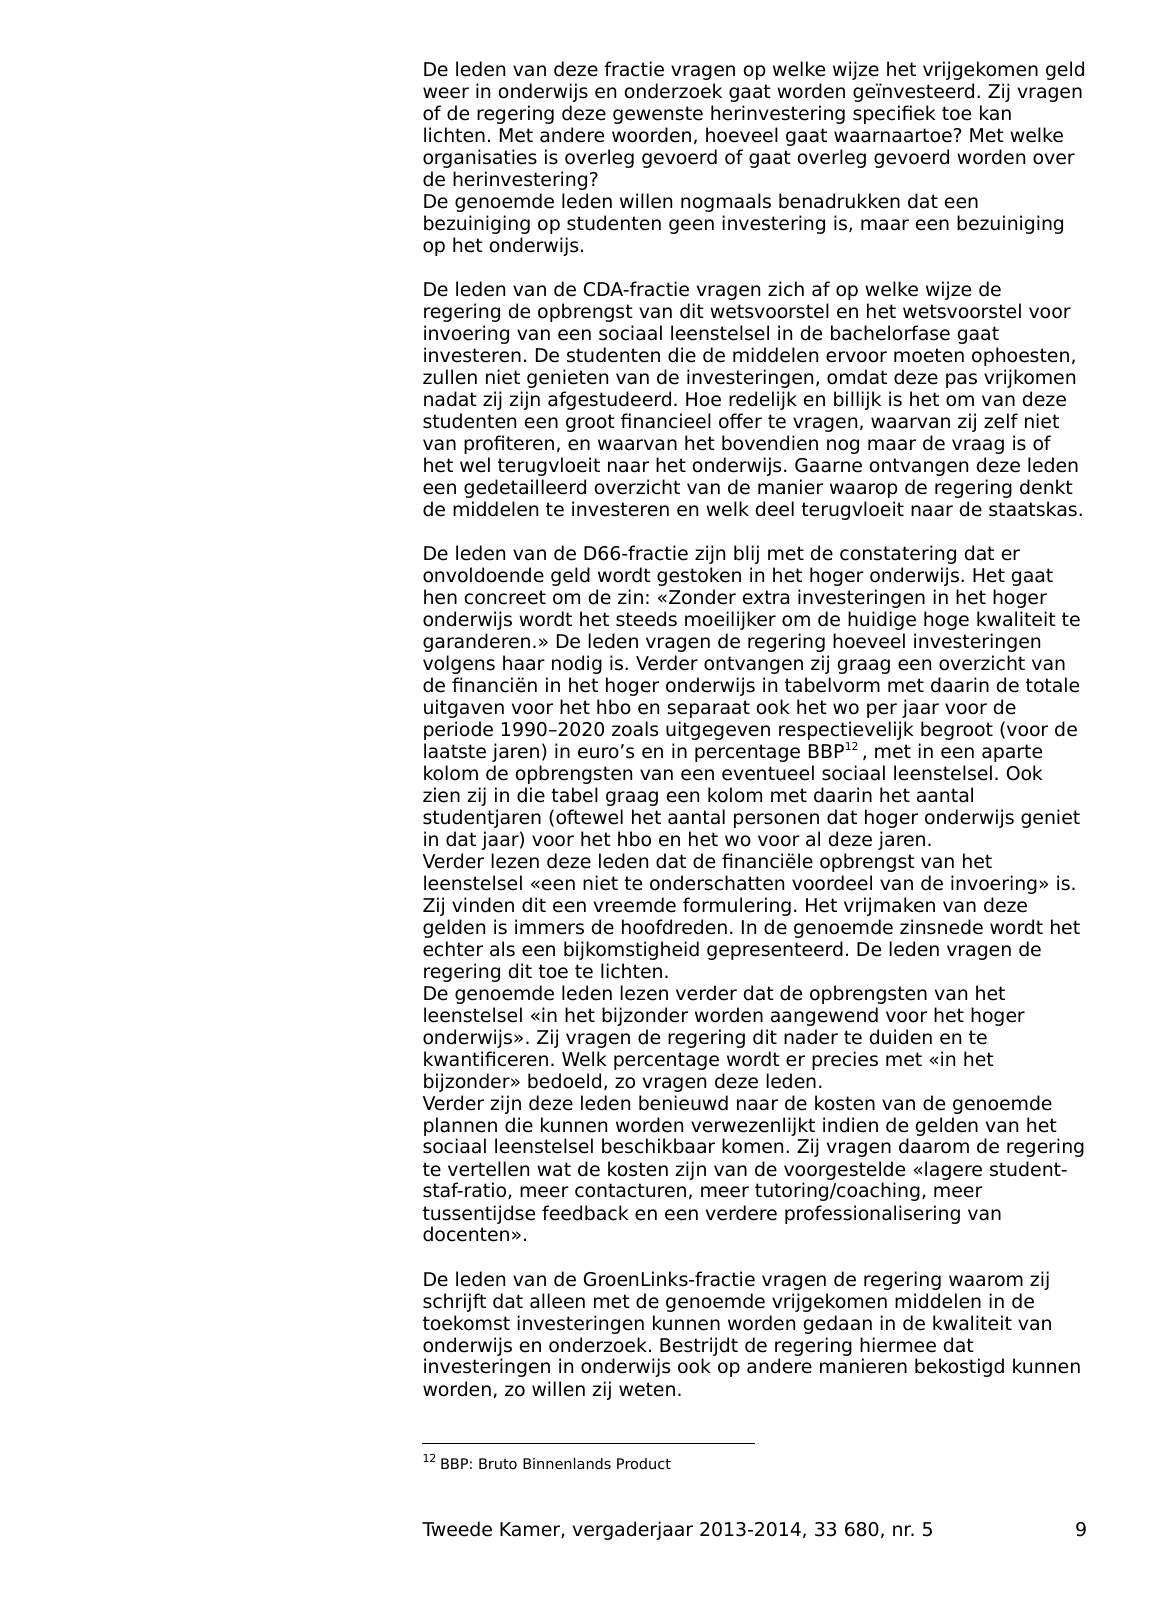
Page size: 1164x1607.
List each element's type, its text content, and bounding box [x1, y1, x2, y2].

text Verder lezen deze leden dat de financiële opbrengst van het leenstelsel «een niet te onderschatten voordeel van de invoering» is. Zij vinden dit een vreemde formulering. Het vrijmaken van deze gelden is immers de hoofdreden. In de genoemde zinsnede wordt het echter als een bijkomstigheid gepresenteerd. De leden vragen de regering dit toe te lichten. [422, 851, 1087, 983]
text De leden van de CDA-fractie vragen zich af op welke wijze de regering de opbrengst van dit wetsvoorstel en het wetsvoorstel voor invoering van een sociaal leenstelsel in de bachelorfase gaat investeren. De studenten die de middelen ervoor moeten ophoesten, zullen niet genieten van de investeringen, omdat deze pas vrijkomen nadat zij zijn afgestudeerd. Hoe redelijk en billijk is het om van deze studenten een groot financieel offer te vragen, waarvan zij zelf niet van profiteren, en waarvan het bovendien nog maar de vraag is of het wel terugvloeit naar het onderwijs. Gaarne ontvangen deze leden een gedetailleerd overzicht van de manier waarop de regering denkt de middelen te investeren en welk deel terugvloeit naar de staatskas. [422, 279, 1087, 521]
text De leden van de GroenLinks-fractie vragen de regering waarom zij schrijft dat alleen met de genoemde vrijgekomen middelen in de toekomst investeringen kunnen worden gedaan in de kwaliteit van onderwijs en onderzoek. Bestrijdt de regering hiermee dat investeringen in onderwijs ook op andere manieren bekostigd kunnen worden, zo willen zij weten. [422, 1268, 1087, 1400]
text De leden van de D66-fractie zijn blij met de constatering dat er onvoldoende geld wordt gestoken in het hoger onderwijs. Het gaat hen concreet om de zin: «Zonder extra investeringen in het hoger onderwijs wordt het steeds moeilijker om de huidige hoge kwaliteit te garanderen.» De leden vragen de regering hoeveel investeringen volgens haar nodig is. Verder ontvangen zij graag een overzicht van de financiën in het hoger onderwijs in tabelvorm met daarin de totale uitgaven voor het hbo en separaat ook het wo per jaar voor de periode 1990–2020 zoals uitgegeven respectievelijk begroot (voor de laatste jaren) in euro’s en in percentage BBP, met in een aparte kolom de opbrengsten van een eventueel sociaal leenstelsel. Ook zien zij in die tabel graag een kolom met daarin het aantal studentjaren (oftewel het aantal personen dat hoger onderwijs geniet in dat jaar) voor het hbo en het wo voor al deze jaren. [422, 543, 1087, 851]
text De genoemde leden lezen verder dat de opbrengsten van het leenstelsel «in het bijzonder worden aangewend voor het hoger onderwijs». Zij vragen de regering dit nader te duiden en te kwantificeren. Welk percentage wordt er precies met «in het bijzonder» bedoeld, zo vragen deze leden. [422, 983, 1087, 1092]
text De genoemde leden willen nogmaals benadrukken dat een bezuiniging op studenten geen investering is, maar een bezuiniging op het onderwijs. [422, 191, 1087, 257]
text De leden van deze fractie vragen op welke wijze het vrijgekomen geld weer in onderwijs en onderzoek gaat worden geïnvesteerd. Zij vragen of de regering deze gewenste herinvestering specifiek toe kan lichten. Met andere woorden, hoeveel gaat waarnaartoe? Met welke organisaties is overleg gevoerd of gaat overleg gevoerd worden over de herinvestering? [422, 59, 1087, 191]
text BBP: Bruto Binnenlands Product [422, 1452, 1087, 1474]
text Verder zijn deze leden benieuwd naar de kosten van de genoemde plannen die kunnen worden verwezenlijkt indien de gelden van het sociaal leenstelsel beschikbaar komen. Zij vragen daarom de regering te vertellen wat de kosten zijn van de voorgestelde «lagere student-staf-ratio, meer contacturen, meer tutoring/coaching, meer tussentijdse feedback en een verdere professionalisering van docenten». [422, 1092, 1087, 1246]
